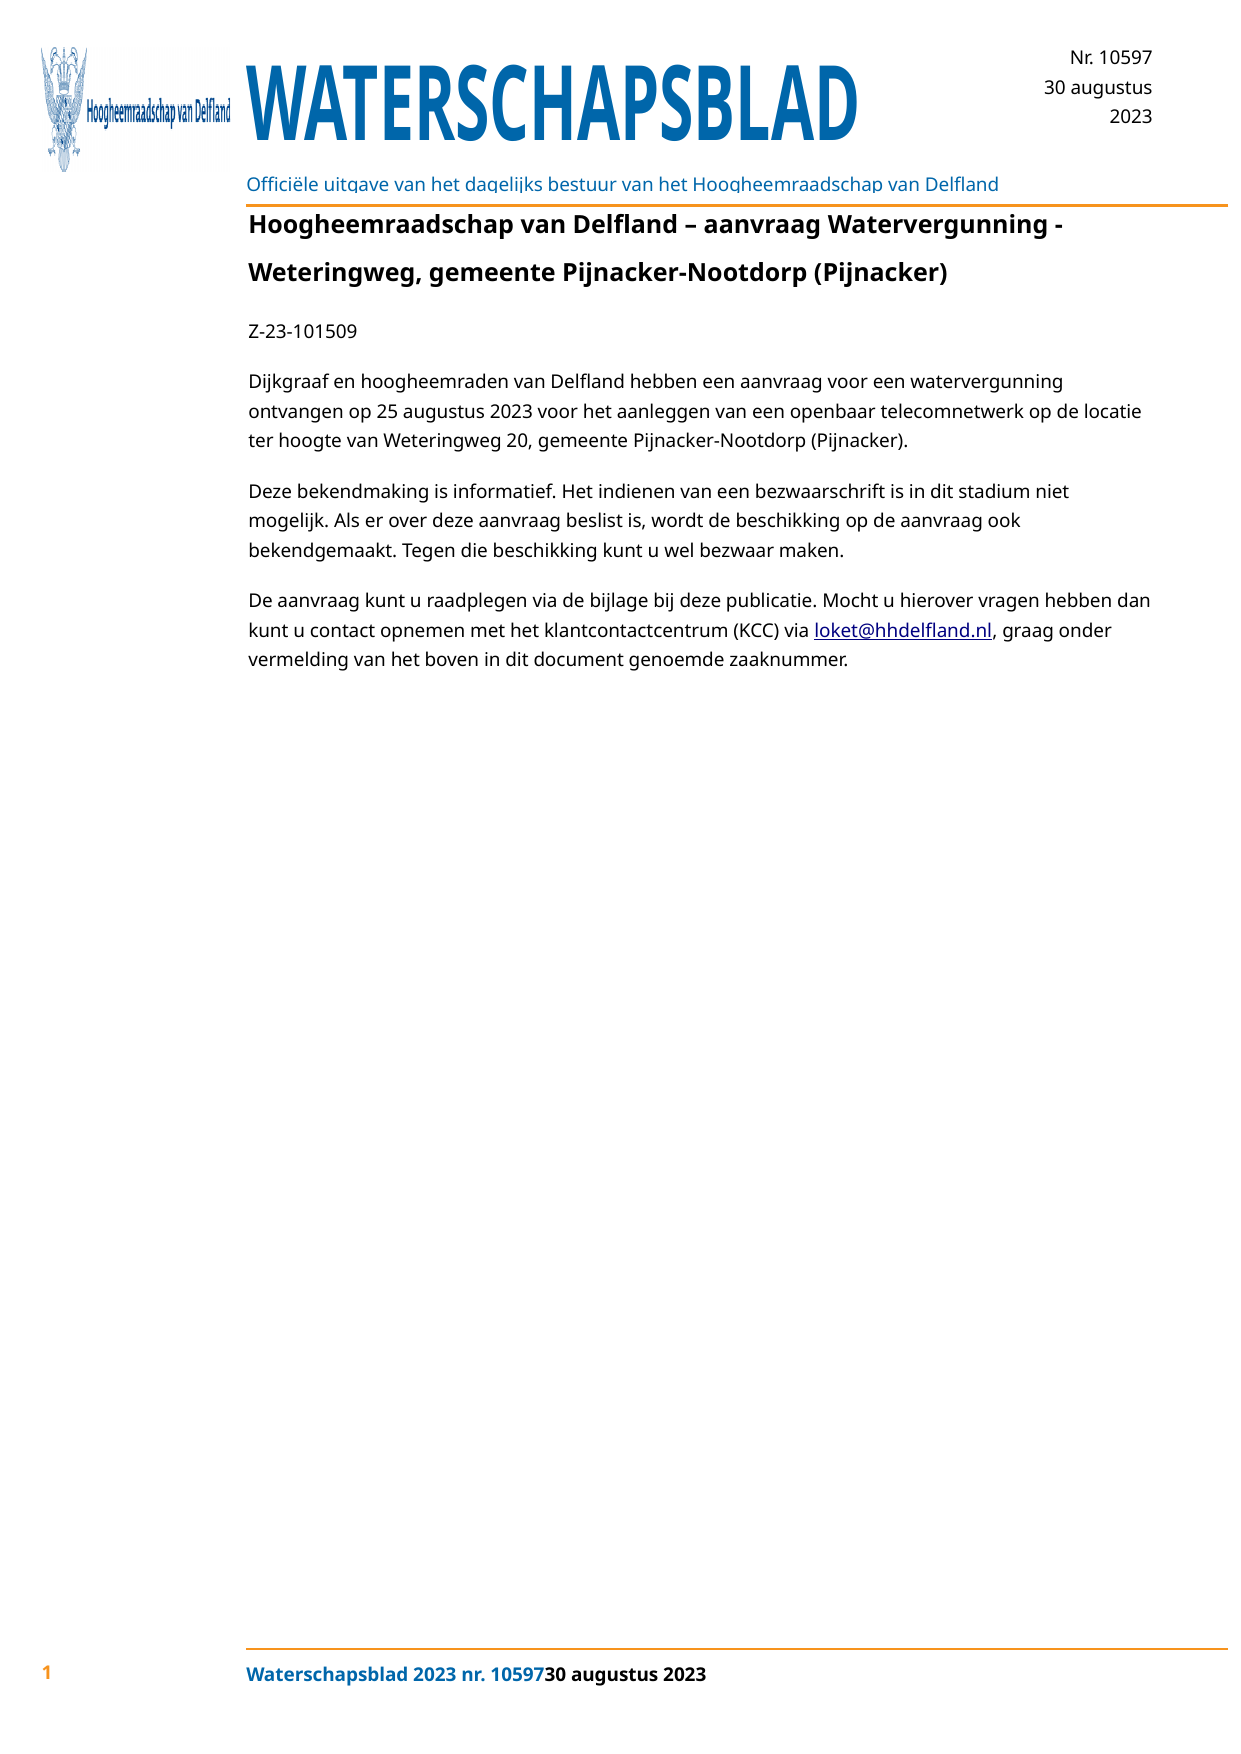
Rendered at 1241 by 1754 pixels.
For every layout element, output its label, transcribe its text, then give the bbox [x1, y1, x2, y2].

text Z-23-101509 [248, 318, 1152, 344]
text Deze bekendmaking is informatief. Het indienen van een bezwaarschrift is in dit stadium niet mogelijk. Als er over deze aanvraag beslist is, wordt de beschikking op de aanvraag ook bekendgemaakt. Tegen die beschikking kunt u wel bezwaar maken. [248, 478, 1152, 563]
picture [41, 47, 231, 172]
text Dijkgraaf en hoogheemraden van Delfland hebben een aanvraag voor een watervergunning ontvangen op 25 augustus 2023 voor het aanleggen van een openbaar telecomnetwerk op de locatie ter hoogte van Weteringweg 20, gemeente Pijnacker-Nootdorp (Pijnacker). [248, 368, 1152, 453]
text De aanvraag kunt u raadplegen via de bijlage bij deze publicatie. Mocht u hierover vragen hebben dan kunt u contact opnemen met het klantcontactcentrum (KCC) via loket@hhdelfland.nl, graag onder vermelding van het boven in dit document genoemde zaaknummer. [248, 587, 1152, 672]
text Hoogheemraadschap van Delfland – aanvraag Watervergunning - Weteringweg, gemeente Pijnacker-Nootdorp (Pijnacker) [248, 207, 1152, 288]
